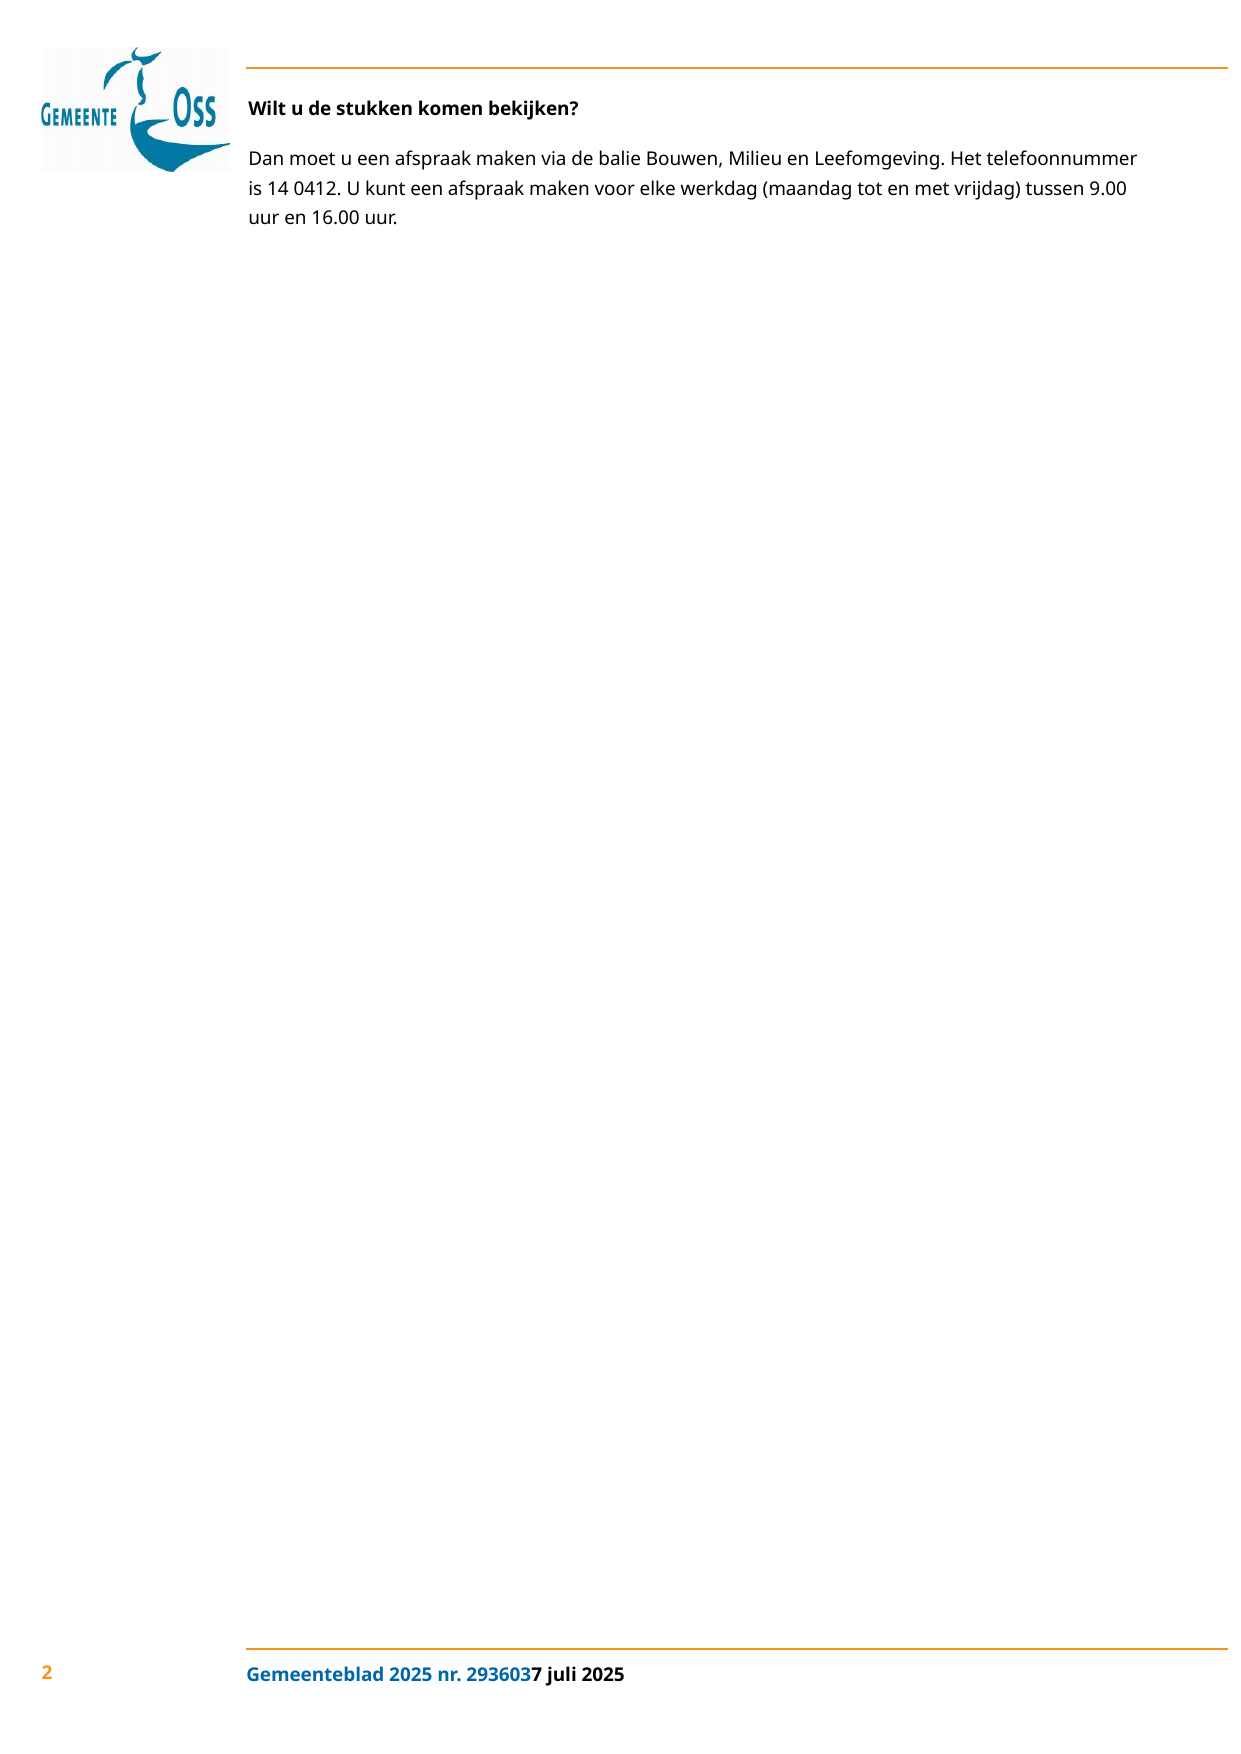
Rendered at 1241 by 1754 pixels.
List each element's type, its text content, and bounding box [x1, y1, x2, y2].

text Dan moet u een afspraak maken via de balie Bouwen, Milieu en Leefomgeving. Het telefoonnummer is 14 0412. U kunt een afspraak maken voor elke werkdag (maandag tot en met vrijdag) tussen 9.00 uur en 16.00 uur. [248, 145, 1152, 230]
text Wilt u de stukken komen bekijken? [248, 95, 1152, 121]
picture [41, 47, 231, 172]
